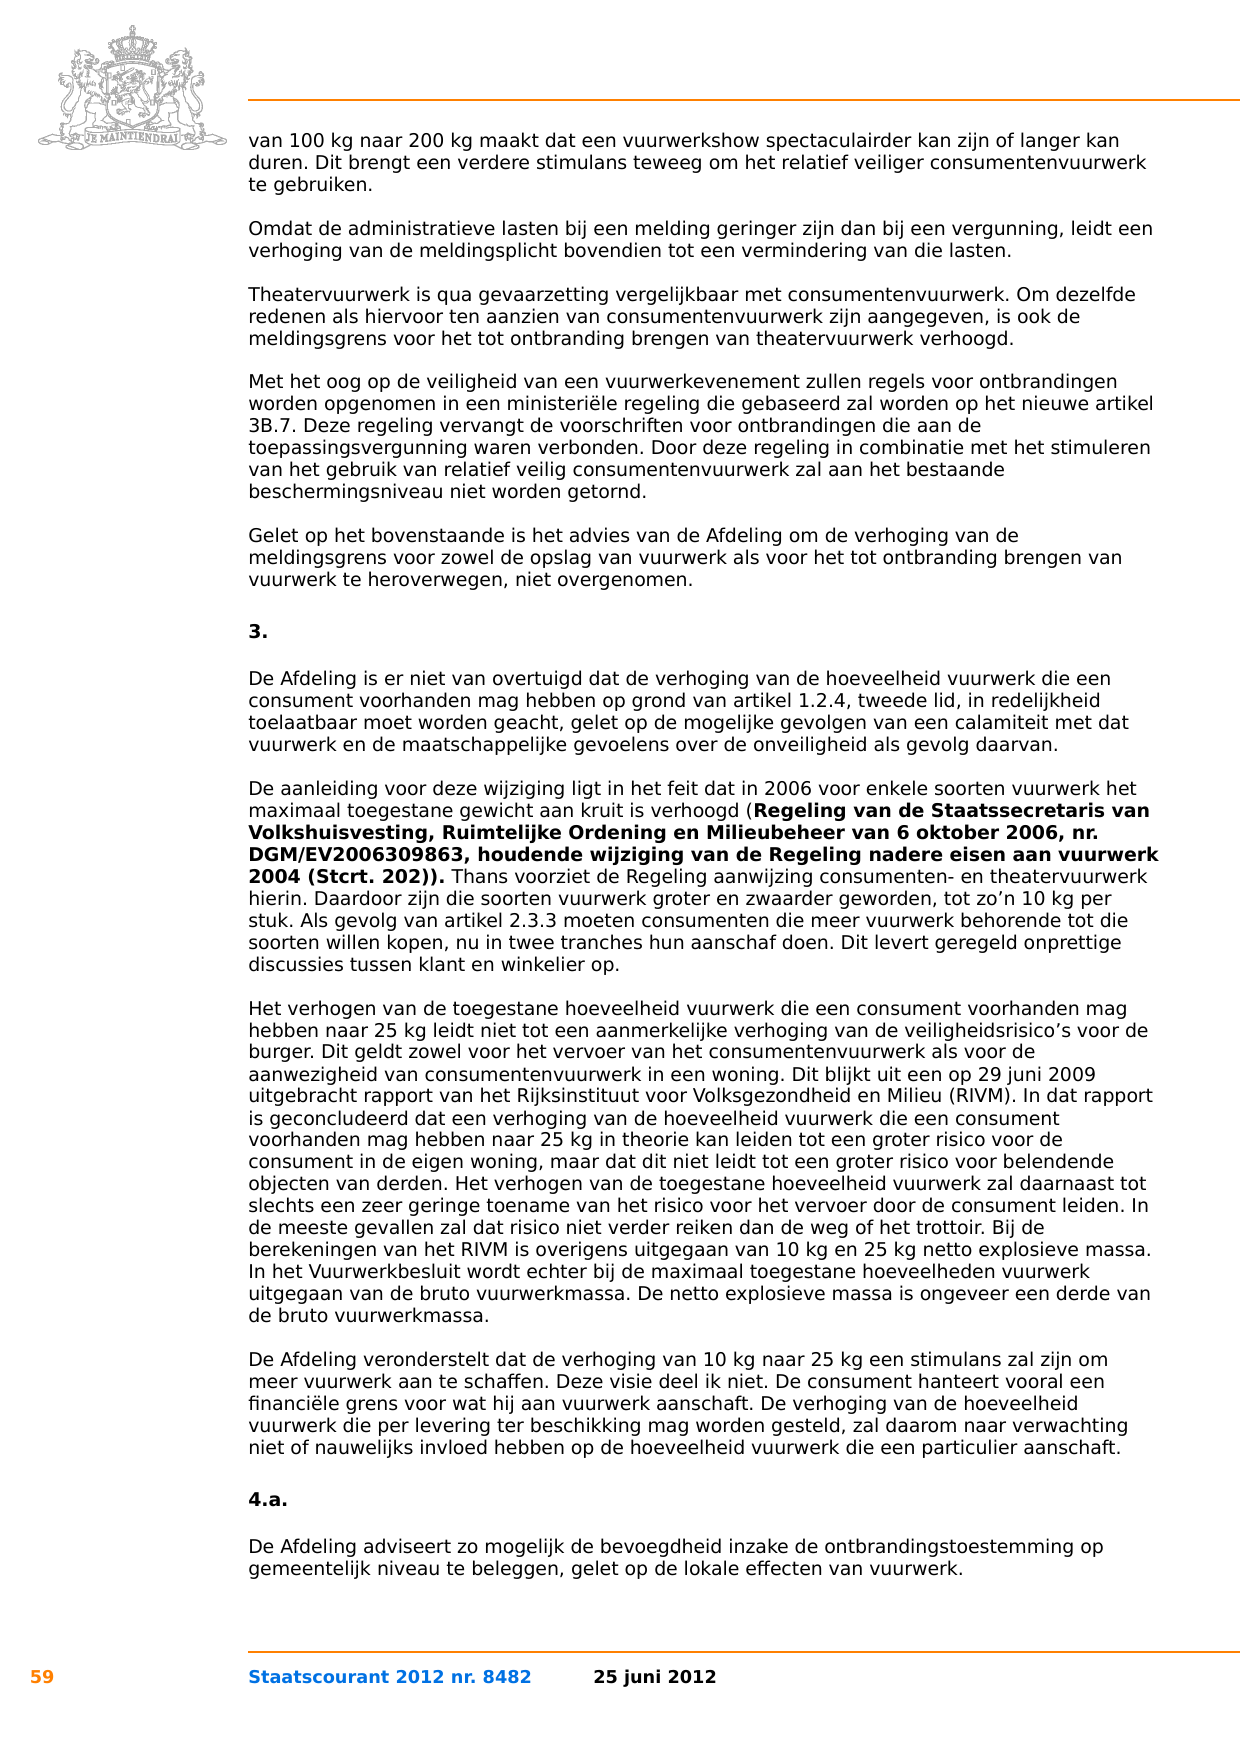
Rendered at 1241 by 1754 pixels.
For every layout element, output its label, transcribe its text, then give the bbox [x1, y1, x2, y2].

picture [38, 25, 227, 150]
subtitle 4.a. [248, 1489, 1163, 1511]
text De Afdeling adviseert zo mogelijk de bevoegdheid inzake de ontbrandingstoestemming op gemeentelijk niveau te beleggen, gelet op de lokale effecten van vuurwerk. [248, 1536, 1163, 1580]
text De Afdeling is er niet van overtuigd dat de verhoging van de hoeveelheid vuurwerk die een consument voorhanden mag hebben op grond van artikel 1.2.4, tweede lid, in redelijkheid toelaatbaar moet worden geacht, gelet op de mogelijke gevolgen van een calamiteit met dat vuurwerk en de maatschappelijke gevoelens over de onveiligheid als gevolg daarvan. [248, 668, 1163, 756]
subtitle 3. [248, 621, 1163, 643]
text Met het oog op de veiligheid van een vuurwerkevenement zullen regels voor ontbrandingen worden opgenomen in een ministeriële regeling die gebaseerd zal worden op het nieuwe artikel 3B.7. Deze regeling vervangt de voorschriften voor ontbrandingen die aan de toepassingsvergunning waren verbonden. Door deze regeling in combinatie met het stimuleren van het gebruik van relatief veilig consumentenvuurwerk zal aan het bestaande beschermingsniveau niet worden getornd. [248, 371, 1163, 503]
text Het verhogen van de toegestane hoeveelheid vuurwerk die een consument voorhanden mag hebben naar 25 kg leidt niet tot een aanmerkelijke verhoging van de veiligheidsrisico’s voor de burger. Dit geldt zowel voor het vervoer van het consumentenvuurwerk als voor de aanwezigheid van consumentenvuurwerk in een woning. Dit blijkt uit een op 29 juni 2009 uitgebracht rapport van het Rijksinstituut voor Volksgezondheid en Milieu (RIVM). In dat rapport is geconcludeerd dat een verhoging van de hoeveelheid vuurwerk die een consument voorhanden mag hebben naar 25 kg in theorie kan leiden tot een groter risico voor de consument in de eigen woning, maar dat dit niet leidt tot een groter risico voor belendende objecten van derden. Het verhogen van de toegestane hoeveelheid vuurwerk zal daarnaast tot slechts een zeer geringe toename van het risico voor het vervoer door de consument leiden. In de meeste gevallen zal dat risico niet verder reiken dan de weg of het trottoir. Bij de berekeningen van het RIVM is overigens uitgegaan van 10 kg en 25 kg netto explosieve massa. In het Vuurwerkbesluit wordt echter bij de maximaal toegestane hoeveelheden vuurwerk uitgegaan van de bruto vuurwerkmassa. De netto explosieve massa is ongeveer een derde van de bruto vuurwerkmassa. [248, 997, 1163, 1327]
text Theatervuurwerk is qua gevaarzetting vergelijkbaar met consumentenvuurwerk. Om dezelfde redenen als hiervoor ten aanzien van consumentenvuurwerk zijn aangegeven, is ook de meldingsgrens voor het tot ontbranding brengen van theatervuurwerk verhoogd. [248, 283, 1163, 349]
text van 100 kg naar 200 kg maakt dat een vuurwerkshow spectaculairder kan zijn of langer kan duren. Dit brengt een verdere stimulans teweeg om het relatief veiliger consumentenvuurwerk te gebruiken. [248, 130, 1163, 196]
text De aanleiding voor deze wijziging ligt in het feit dat in 2006 voor enkele soorten vuurwerk het maximaal toegestane gewicht aan kruit is verhoogd (Regeling van de Staatssecretaris van Volkshuisvesting, Ruimtelijke Ordening en Milieubeheer van 6 oktober 2006, nr. DGM/EV2006309863, houdende wijziging van de Regeling nadere eisen aan vuurwerk 2004 (Stcrt. 202)). Thans voorziet de Regeling aanwijzing consumenten- en theatervuurwerk hierin. Daardoor zijn die soorten vuurwerk groter en zwaarder geworden, tot zo’n 10 kg per stuk. Als gevolg van artikel 2.3.3 moeten consumenten die meer vuurwerk behorende tot die soorten willen kopen, nu in twee tranches hun aanschaf doen. Dit levert geregeld onprettige discussies tussen klant en winkelier op. [248, 778, 1163, 976]
text Gelet op het bovenstaande is het advies van de Afdeling om de verhoging van de meldingsgrens voor zowel de opslag van vuurwerk als voor het tot ontbranding brengen van vuurwerk te heroverwegen, niet overgenomen. [248, 525, 1163, 591]
text De Afdeling veronderstelt dat de verhoging van 10 kg naar 25 kg een stimulans zal zijn om meer vuurwerk aan te schaffen. Deze visie deel ik niet. De consument hanteert vooral een financiële grens voor wat hij aan vuurwerk aanschaft. De verhoging van de hoeveelheid vuurwerk die per levering ter beschikking mag worden gesteld, zal daarom naar verwachting niet of nauwelijks invloed hebben op de hoeveelheid vuurwerk die een particulier aanschaft. [248, 1349, 1163, 1459]
text Omdat de administratieve lasten bij een melding geringer zijn dan bij een vergunning, leidt een verhoging van de meldingsplicht bovendien tot een vermindering van die lasten. [248, 218, 1163, 262]
